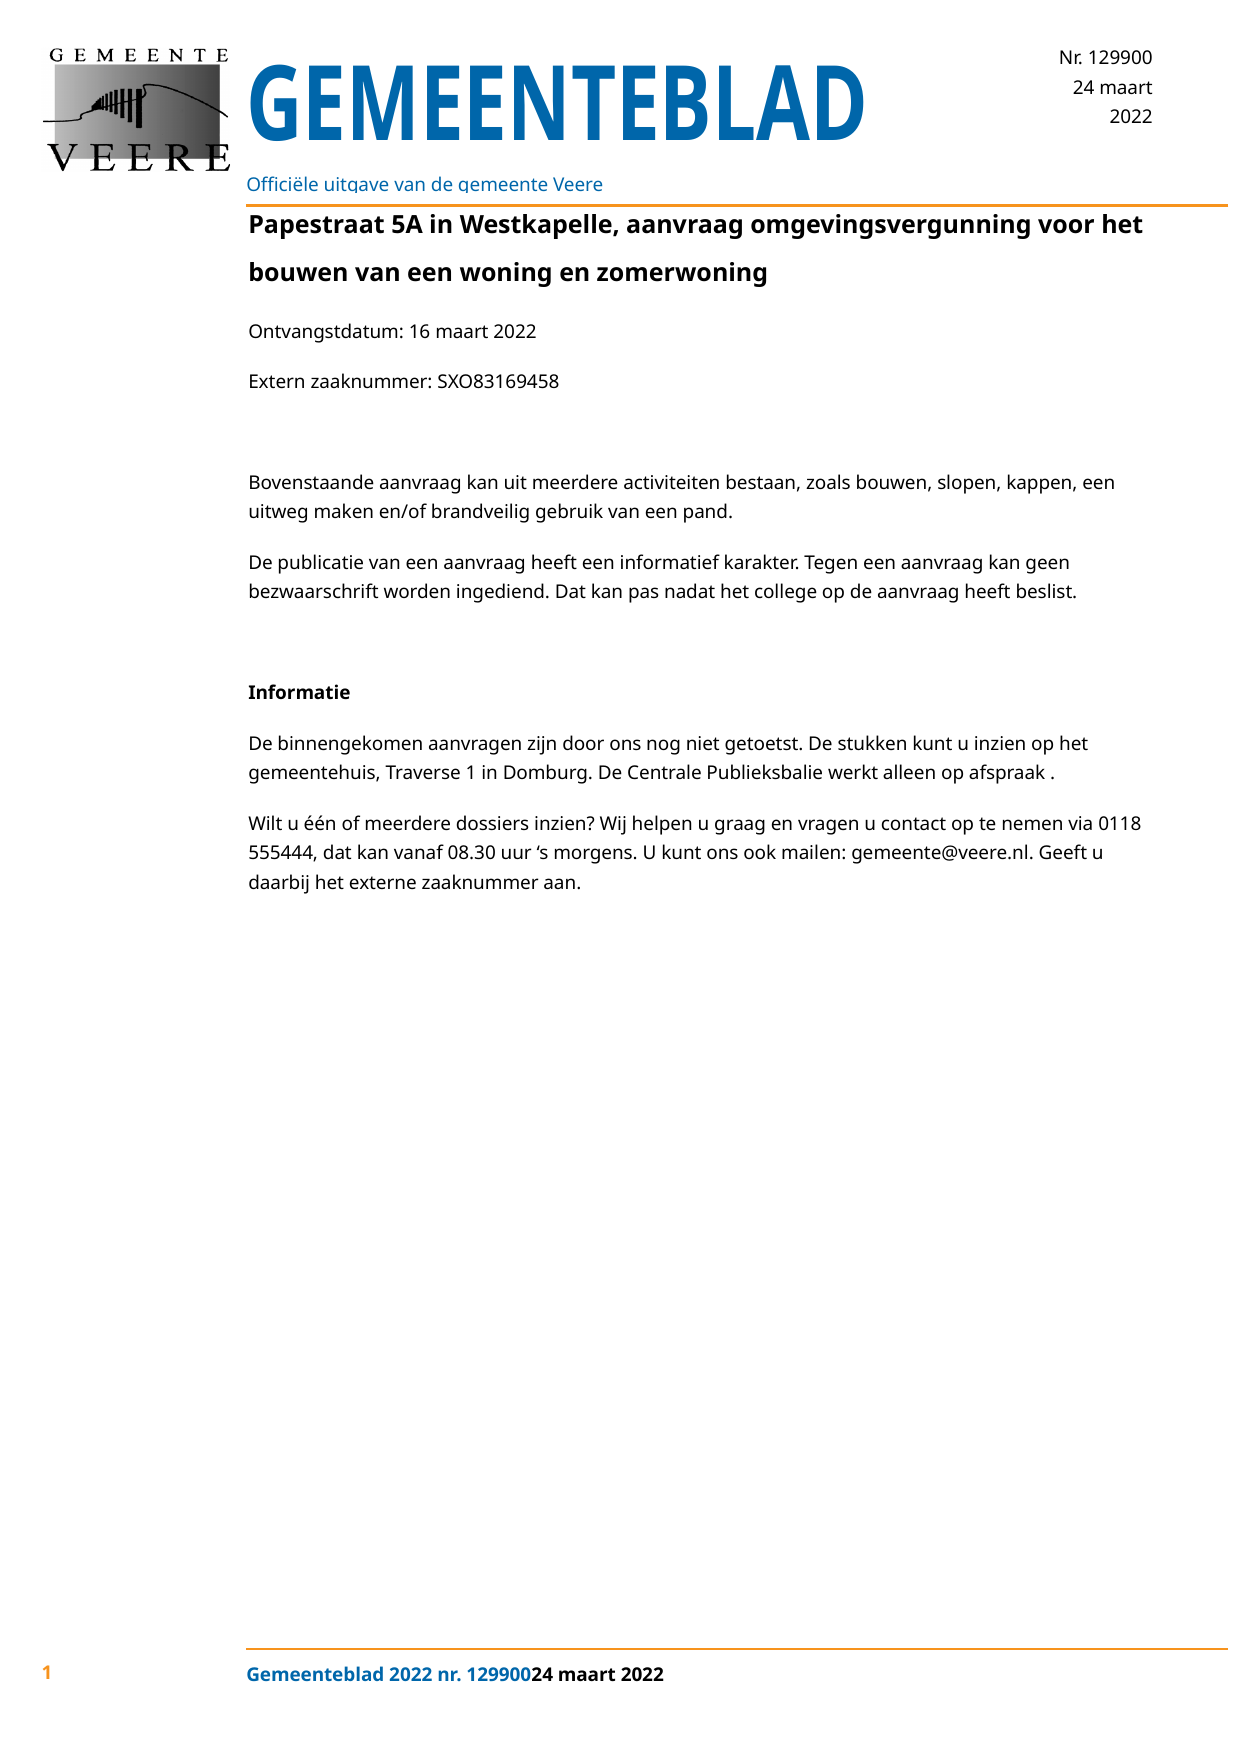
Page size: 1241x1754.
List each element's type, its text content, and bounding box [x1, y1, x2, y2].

text Wilt u één of meerdere dossiers inzien? Wij helpen u graag en vragen u contact op te nemen via 0118 555444, dat kan vanaf 08.30 uur ‘s morgens. U kunt ons ook mailen: gemeente@veere.nl. Geeft u daarbij het externe zaaknummer aan. [248, 810, 1152, 895]
text De publicatie van een aanvraag heeft een informatief karakter. Tegen een aanvraag kan geen bezwaarschrift worden ingediend. Dat kan pas nadat het college op de aanvraag heeft beslist. [248, 549, 1152, 604]
text Extern zaaknummer: SXO83169458 [248, 368, 1152, 394]
text Informatie [248, 679, 1152, 705]
text De binnengekomen aanvragen zijn door ons nog niet getoetst. De stukken kunt u inzien op het gemeentehuis, Traverse 1 in Domburg. De Centrale Publieksbalie werkt alleen op afspraak . [248, 730, 1152, 785]
text Bovenstaande aanvraag kan uit meerdere activiteiten bestaan, zoals bouwen, slopen, kappen, een uitweg maken en/of brandveilig gebruik van een pand. [248, 469, 1152, 524]
text Ontvangstdatum: 16 maart 2022 [248, 318, 1152, 344]
text Papestraat 5A in Westkapelle, aanvraag omgevingsvergunning voor het bouwen van een woning en zomerwoning [248, 207, 1152, 288]
picture [41, 47, 231, 172]
